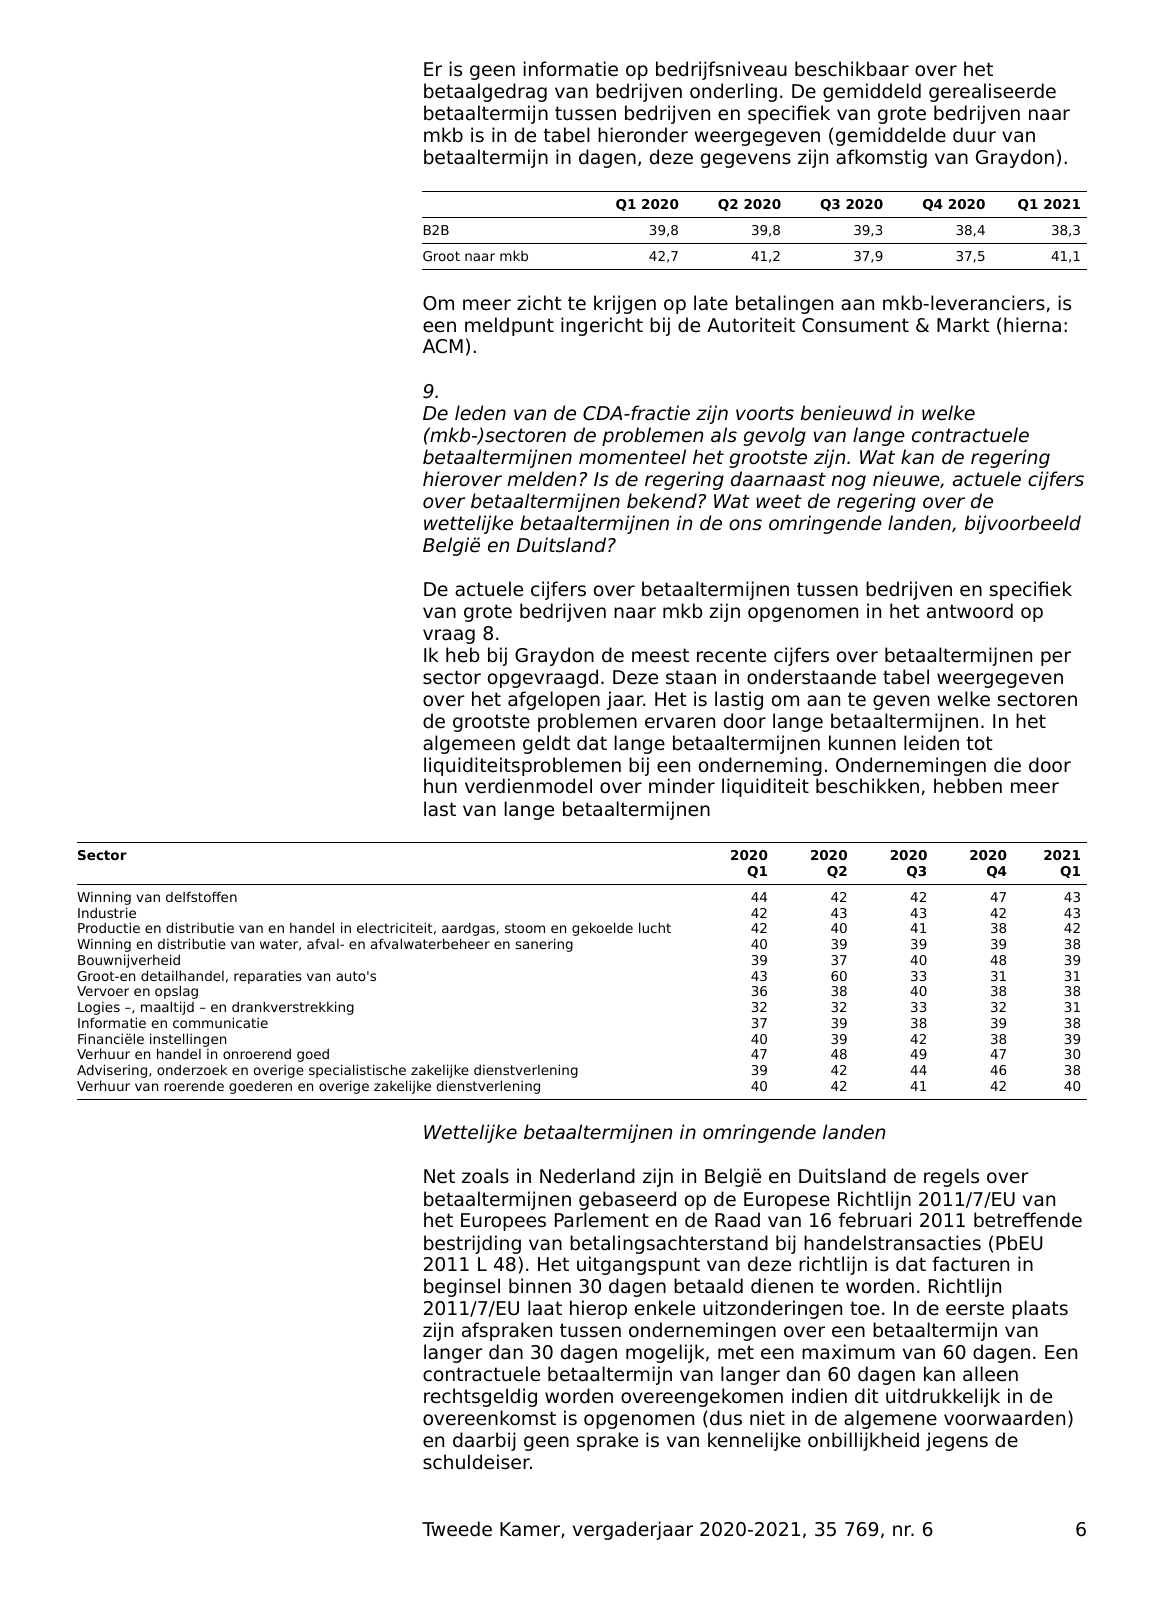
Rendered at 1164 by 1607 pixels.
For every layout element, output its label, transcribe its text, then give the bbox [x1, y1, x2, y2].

table_cell 39 [774, 1031, 853, 1047]
text Om meer zicht te krijgen op late betalingen aan mkb-leveranciers, is een meldpunt ingericht bij de Autoriteit Consument & Markt (hierna: ACM). [422, 292, 1087, 358]
table_header 2020 Q2 [774, 843, 853, 884]
table_cell 42 [774, 885, 853, 906]
table_cell 33 [853, 969, 933, 984]
table_header 2020 Q3 [853, 843, 933, 884]
table_cell 38 [933, 1031, 1013, 1047]
table_cell 49 [853, 1047, 933, 1063]
table_cell 38 [1013, 1016, 1087, 1031]
table_cell 40 [774, 921, 853, 937]
table_header Sector [77, 843, 694, 884]
table_cell 32 [933, 1000, 1013, 1016]
table_cell 39 [933, 937, 1013, 953]
subtitle Wettelijke betaaltermijnen in omringende landen [422, 1122, 1087, 1144]
table_cell 41,1 [991, 244, 1087, 269]
text Ik heb bij Graydon de meest recente cijfers over betaaltermijnen per sector opgevraagd. Deze staan in onderstaande tabel weergegeven over het afgelopen jaar. Het is lastig om aan te geven welke sectoren de grootste problemen ervaren door lange betaaltermijnen. In het algemeen geldt dat lange betaaltermijnen kunnen leiden tot liquiditeitsproblemen bij een onderneming. Ondernemingen die door hun verdienmodel over minder liquiditeit beschikken, hebben meer last van lange betaaltermijnen [422, 644, 1087, 820]
table_cell 46 [933, 1063, 1013, 1079]
table_cell 42 [694, 921, 773, 937]
table_cell 40 [694, 1031, 773, 1047]
table_cell 38 [1013, 937, 1087, 953]
table_cell 39 [774, 1016, 853, 1031]
table_cell 44 [853, 1063, 933, 1079]
table_cell 33 [853, 1000, 933, 1016]
text Net zoals in Nederland zijn in België en Duitsland de regels over betaaltermijnen gebaseerd op de Europese Richtlijn 2011/7/EU van het Europees Parlement en de Raad van 16 februari 2011 betreffende bestrijding van betalingsachterstand bij handelstransacties (PbEU 2011 L 48). Het uitgangspunt van deze richtlijn is dat facturen in beginsel binnen 30 dagen betaald dienen te worden. Richtlijn 2011/7/EU laat hierop enkele uitzonderingen toe. In de eerste plaats zijn afspraken tussen ondernemingen over een betaaltermijn van langer dan 30 dagen mogelijk, met een maximum van 60 dagen. Een contractuele betaaltermijn van langer dan 60 dagen kan alleen rechtsgeldig worden overeengekomen indien dit uitdrukkelijk in de overeenkomst is opgenomen (dus niet in de algemene voorwaarden) en daarbij geen sprake is van kennelijke onbillijkheid jegens de schuldeiser. [422, 1166, 1087, 1474]
table_cell 42 [853, 1031, 933, 1047]
table_cell Groot-en detailhandel, reparaties van auto's [77, 969, 694, 984]
table_cell 42 [774, 1063, 853, 1079]
table_cell 38,3 [991, 218, 1087, 243]
table_cell 47 [694, 1047, 773, 1063]
table_cell 38 [774, 984, 853, 1000]
table_cell 40 [694, 937, 773, 953]
table_cell 38 [1013, 1063, 1087, 1079]
table_cell 32 [774, 1000, 853, 1016]
table_cell 48 [933, 953, 1013, 968]
table_cell 38 [933, 984, 1013, 1000]
table_header 2021 Q1 [1013, 843, 1087, 884]
table_cell 42 [694, 906, 773, 921]
table_cell 41,2 [685, 244, 787, 269]
table_cell Financiële instellingen [77, 1031, 694, 1047]
table_cell 42 [1013, 921, 1087, 937]
table_cell 36 [694, 984, 773, 1000]
table_cell 39 [774, 937, 853, 953]
table_cell Winning en distributie van water, afval- en afvalwaterbeheer en sanering [77, 937, 694, 953]
table_cell Verhuur van roerende goederen en overige zakelijke dienstverlening [77, 1079, 694, 1099]
table_cell Informatie en communicatie [77, 1016, 694, 1031]
text De actuele cijfers over betaaltermijnen tussen bedrijven en specifiek van grote bedrijven naar mkb zijn opgenomen in het antwoord op vraag 8. [422, 579, 1087, 644]
table_cell 39 [1013, 953, 1087, 968]
table_cell 43 [774, 906, 853, 921]
table_cell 40 [1013, 1079, 1087, 1099]
table_cell B2B [422, 218, 582, 243]
table_cell Winning van delfstoffen [77, 885, 694, 906]
table_cell 39 [1013, 1031, 1087, 1047]
table_cell Bouwnijverheid [77, 953, 694, 968]
table_header 2020 Q4 [933, 843, 1013, 884]
table_cell 37 [694, 1016, 773, 1031]
table_cell 39 [694, 953, 773, 968]
text 9. [422, 381, 1087, 403]
table_cell 39,8 [583, 218, 684, 243]
table_cell 38 [1013, 984, 1087, 1000]
table_cell 60 [774, 969, 853, 984]
table_cell 42 [853, 885, 933, 906]
table_header Q3 2020 [787, 192, 889, 217]
table_cell Vervoer en opslag [77, 984, 694, 1000]
table_cell 31 [1013, 1000, 1087, 1016]
table_header Q4 2020 [889, 192, 991, 217]
table_cell 40 [694, 1079, 773, 1099]
table_cell 31 [1013, 969, 1087, 984]
table_cell 38 [933, 921, 1013, 937]
table_cell 38 [853, 1016, 933, 1031]
table_cell 37 [774, 953, 853, 968]
table_cell 39,8 [685, 218, 787, 243]
table_cell Industrie [77, 906, 694, 921]
table_cell 39 [933, 1016, 1013, 1031]
table_cell 42,7 [583, 244, 684, 269]
table_cell 30 [1013, 1047, 1087, 1063]
table_cell 31 [933, 969, 1013, 984]
table_cell 44 [694, 885, 773, 906]
table_cell 43 [1013, 885, 1087, 906]
table_header Q1 2021 [991, 192, 1087, 217]
table_cell 47 [933, 885, 1013, 906]
table_header Q2 2020 [685, 192, 787, 217]
table_cell 41 [853, 1079, 933, 1099]
table_cell 47 [933, 1047, 1013, 1063]
table_header [422, 192, 582, 217]
table_cell 41 [853, 921, 933, 937]
table_cell 40 [853, 953, 933, 968]
table_cell 42 [933, 906, 1013, 921]
table_cell 38,4 [889, 218, 991, 243]
table_cell 43 [1013, 906, 1087, 921]
table_cell Verhuur en handel in onroerend goed [77, 1047, 694, 1063]
table_cell 48 [774, 1047, 853, 1063]
table_cell 37,9 [787, 244, 889, 269]
table_cell 42 [933, 1079, 1013, 1099]
table_cell Productie en distributie van en handel in electriciteit, aardgas, stoom en gekoelde lucht [77, 921, 694, 937]
table_cell Advisering, onderzoek en overige specialistische zakelijke dienstverlening [77, 1063, 694, 1079]
table_cell 40 [853, 984, 933, 1000]
table_cell 39 [853, 937, 933, 953]
text De leden van de CDA-fractie zijn voorts benieuwd in welke (mkb-)sectoren de problemen als gevolg van lange contractuele betaaltermijnen momenteel het grootste zijn. Wat kan de regering hierover melden? Is de regering daarnaast nog nieuwe, actuele cijfers over betaaltermijnen bekend? Wat weet de regering over de wettelijke betaaltermijnen in de ons omringende landen, bijvoorbeeld België en Duitsland? [422, 403, 1087, 556]
table_header Q1 2020 [583, 192, 684, 217]
table_header 2020 Q1 [694, 843, 773, 884]
table_cell Logies –, maaltijd – en drankverstrekking [77, 1000, 694, 1016]
table_cell 39,3 [787, 218, 889, 243]
table_cell 32 [694, 1000, 773, 1016]
table_cell 39 [694, 1063, 773, 1079]
table_cell 43 [853, 906, 933, 921]
table_cell 43 [694, 969, 773, 984]
table_cell 42 [774, 1079, 853, 1099]
table_cell 37,5 [889, 244, 991, 269]
table_cell Groot naar mkb [422, 244, 582, 269]
text Er is geen informatie op bedrijfsniveau beschikbaar over het betaalgedrag van bedrijven onderling. De gemiddeld gerealiseerde betaaltermijn tussen bedrijven en specifiek van grote bedrijven naar mkb is in de tabel hieronder weergegeven (gemiddelde duur van betaaltermijn in dagen, deze gegevens zijn afkomstig van Graydon). [422, 59, 1087, 169]
